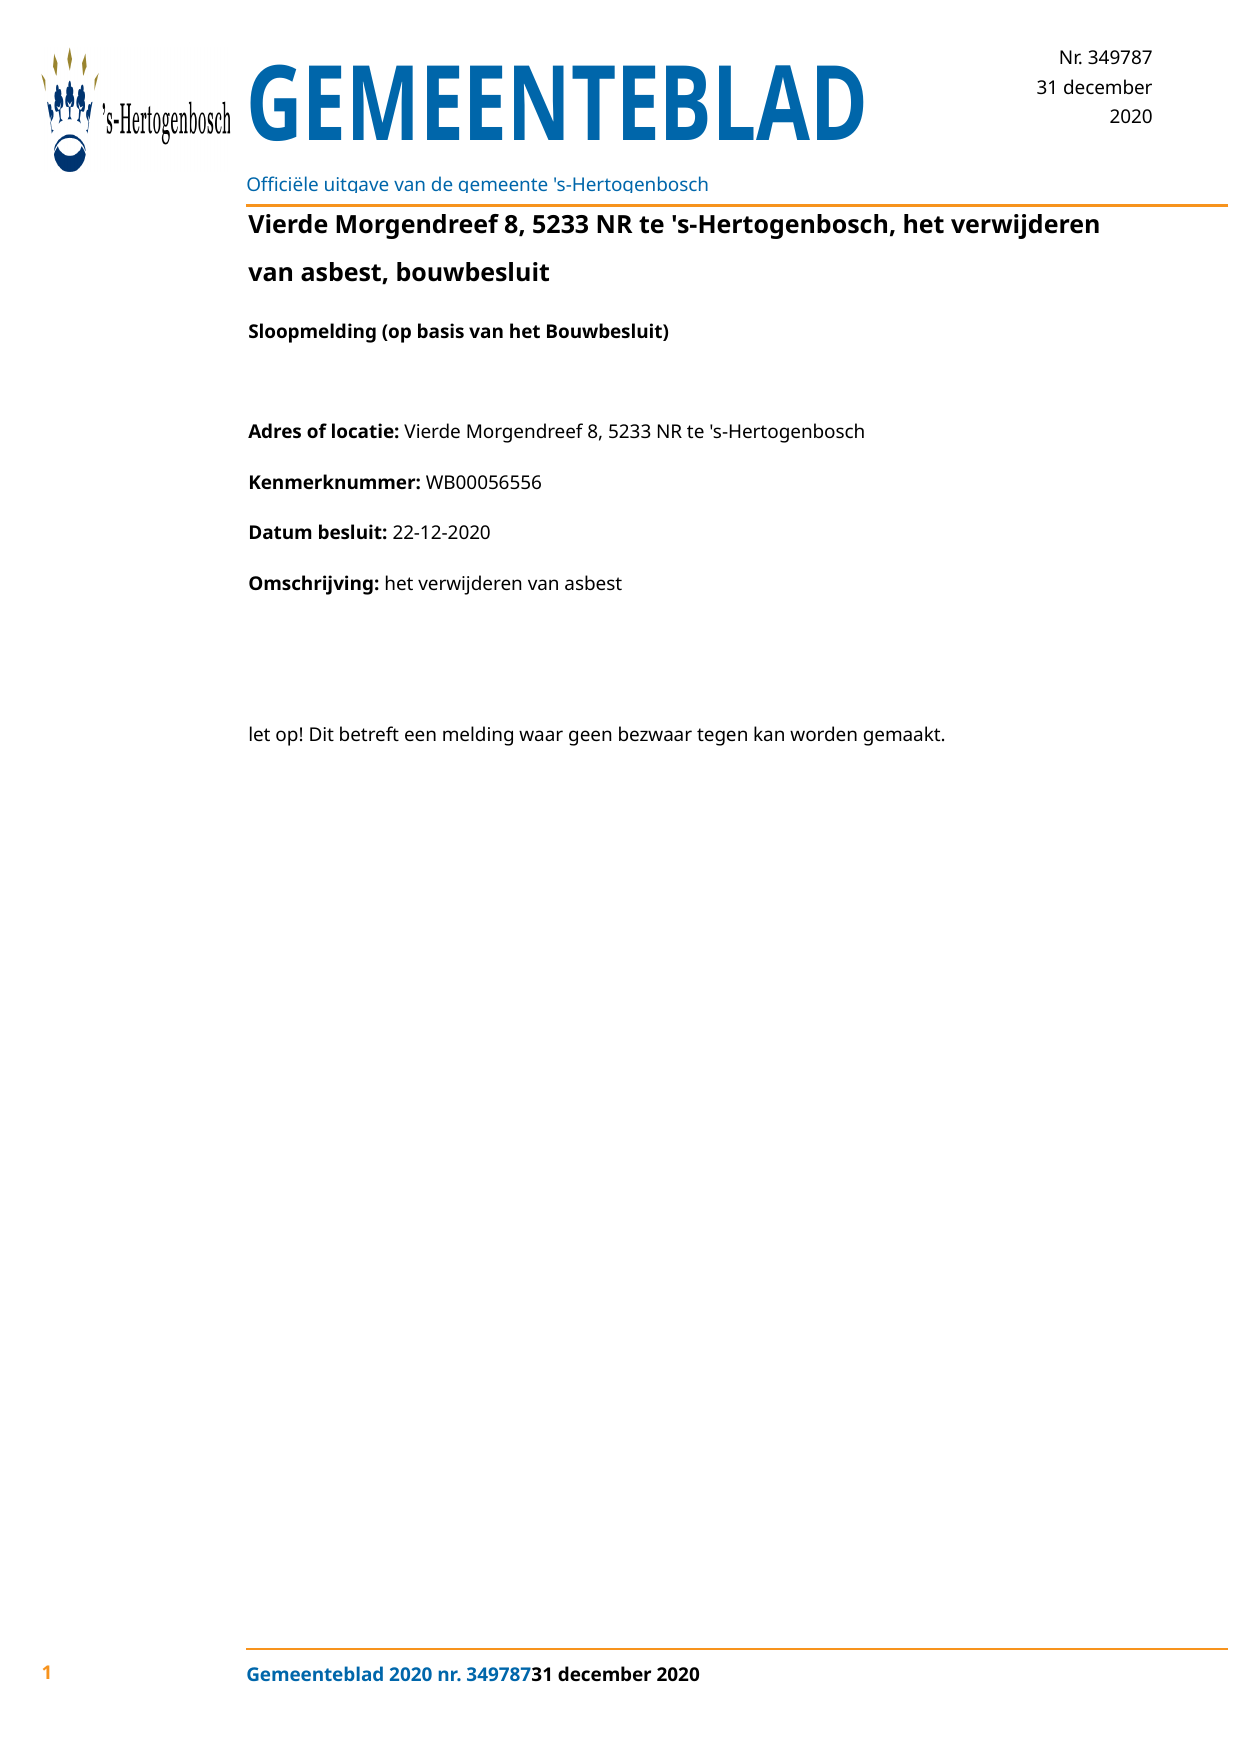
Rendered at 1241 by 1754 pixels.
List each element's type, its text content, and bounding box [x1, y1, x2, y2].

picture [41, 47, 231, 172]
text Datum besluit: 22-12-2020 [248, 519, 1152, 545]
text Kenmerknummer: WB00056556 [248, 469, 1152, 495]
text Vierde Morgendreef 8, 5233 NR te 's-Hertogenbosch, het verwijderen van asbest, bouwbesluit [248, 207, 1152, 288]
text let op! Dit betreft een melding waar geen bezwaar tegen kan worden gemaakt. [248, 721, 1152, 747]
text Adres of locatie: Vierde Morgendreef 8, 5233 NR te 's-Hertogenbosch [248, 419, 1152, 444]
text Omschrijving: het verwijderen van asbest [248, 570, 1152, 596]
text Sloopmelding (op basis van het Bouwbesluit) [248, 318, 1152, 344]
